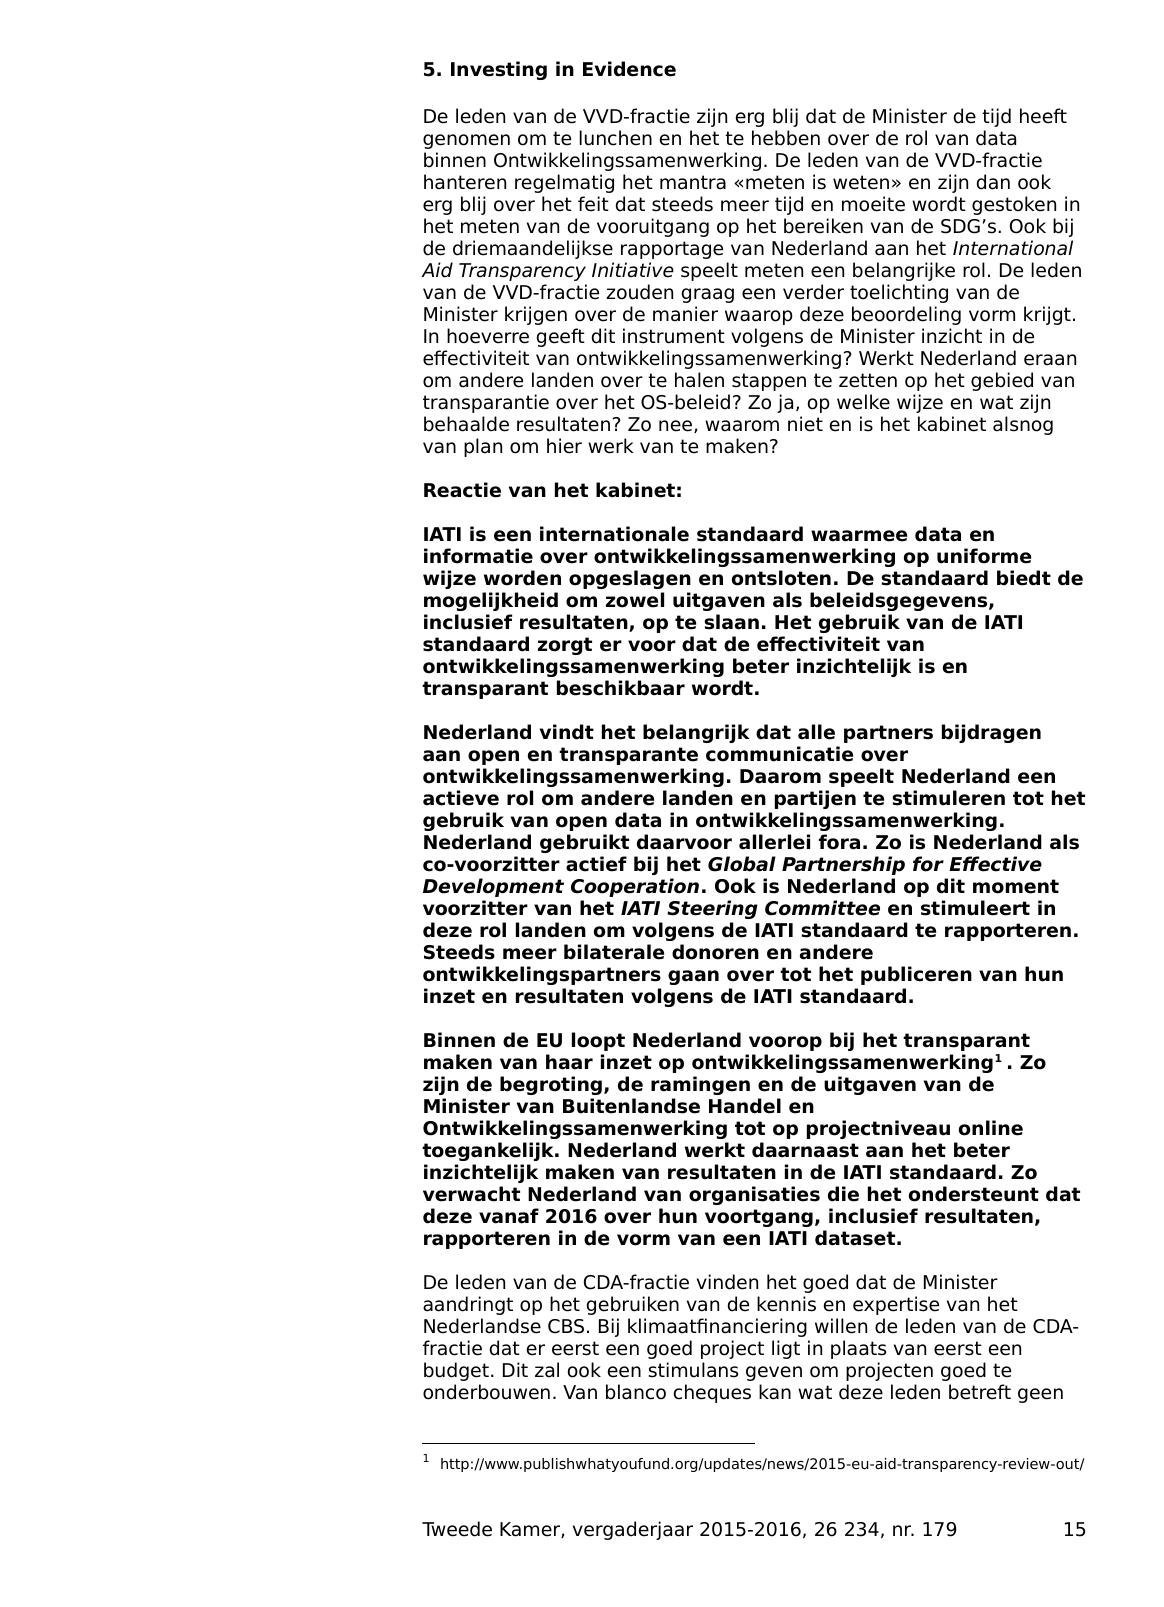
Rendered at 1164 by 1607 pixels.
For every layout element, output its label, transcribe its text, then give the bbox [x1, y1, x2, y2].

subtitle 5. Investing in Evidence [422, 59, 1087, 81]
subtitle Reactie van het kabinet: [422, 480, 1087, 502]
text De leden van de CDA-fractie vinden het goed dat de Minister aandringt op het gebruiken van de kennis en expertise van het Nederlandse CBS. Bij klimaatfinanciering willen de leden van de CDA-fractie dat er eerst een goed project ligt in plaats van eerst een budget. Dit zal ook een stimulans geven om projecten goed te onderbouwen. Van blanco cheques kan wat deze leden betreft geen [422, 1272, 1087, 1404]
text De leden van de VVD-fractie zijn erg blij dat de Minister de tijd heeft genomen om te lunchen en het te hebben over de rol van data binnen Ontwikkelingssamenwerking. De leden van de VVD-fractie hanteren regelmatig het mantra «meten is weten» en zijn dan ook erg blij over het feit dat steeds meer tijd en moeite wordt gestoken in het meten van de vooruitgang op het bereiken van de SDG’s. Ook bij de driemaandelijkse rapportage van Nederland aan het International Aid Transparency Initiative speelt meten een belangrijke rol. De leden van de VVD-fractie zouden graag een verder toelichting van de Minister krijgen over de manier waarop deze beoordeling vorm krijgt. In hoeverre geeft dit instrument volgens de Minister inzicht in de effectiviteit van ontwikkelingssamenwerking? Werkt Nederland eraan om andere landen over te halen stappen te zetten op het gebied van transparantie over het OS-beleid? Zo ja, op welke wijze en wat zijn behaalde resultaten? Zo nee, waarom niet en is het kabinet alsnog van plan om hier werk van te maken? [422, 106, 1087, 458]
text IATI is een internationale standaard waarmee data en informatie over ontwikkelingssamenwerking op uniforme wijze worden opgeslagen en ontsloten. De standaard biedt de mogelijkheid om zowel uitgaven als beleidsgegevens, inclusief resultaten, op te slaan. Het gebruik van de IATI standaard zorgt er voor dat de effectiviteit van ontwikkelingssamenwerking beter inzichtelijk is en transparant beschikbaar wordt. [422, 524, 1087, 700]
text Nederland vindt het belangrijk dat alle partners bijdragen aan open en transparante communicatie over ontwikkelingssamenwerking. Daarom speelt Nederland een actieve rol om andere landen en partijen te stimuleren tot het gebruik van open data in ontwikkelingssamenwerking. Nederland gebruikt daarvoor allerlei fora. Zo is Nederland als co-voorzitter actief bij het Global Partnership for Effective Development Cooperation. Ook is Nederland op dit moment voorzitter van het IATI Steering Committee en stimuleert in deze rol landen om volgens de IATI standaard te rapporteren. Steeds meer bilaterale donoren en andere ontwikkelingspartners gaan over tot het publiceren van hun inzet en resultaten volgens de IATI standaard. [422, 722, 1087, 1008]
text Binnen de EU loopt Nederland voorop bij het transparant maken van haar inzet op ontwikkelingssamenwerking. Zo zijn de begroting, de ramingen en de uitgaven van de Minister van Buitenlandse Handel en Ontwikkelingssamenwerking tot op projectniveau online toegankelijk. Nederland werkt daarnaast aan het beter inzichtelijk maken van resultaten in de IATI standaard. Zo verwacht Nederland van organisaties die het ondersteunt dat deze vanaf 2016 over hun voortgang, inclusief resultaten, rapporteren in de vorm van een IATI dataset. [422, 1030, 1087, 1250]
text http://www.publishwhatyoufund.org/updates/news/2015-eu-aid-transparency-review-out/ [422, 1452, 1087, 1474]
